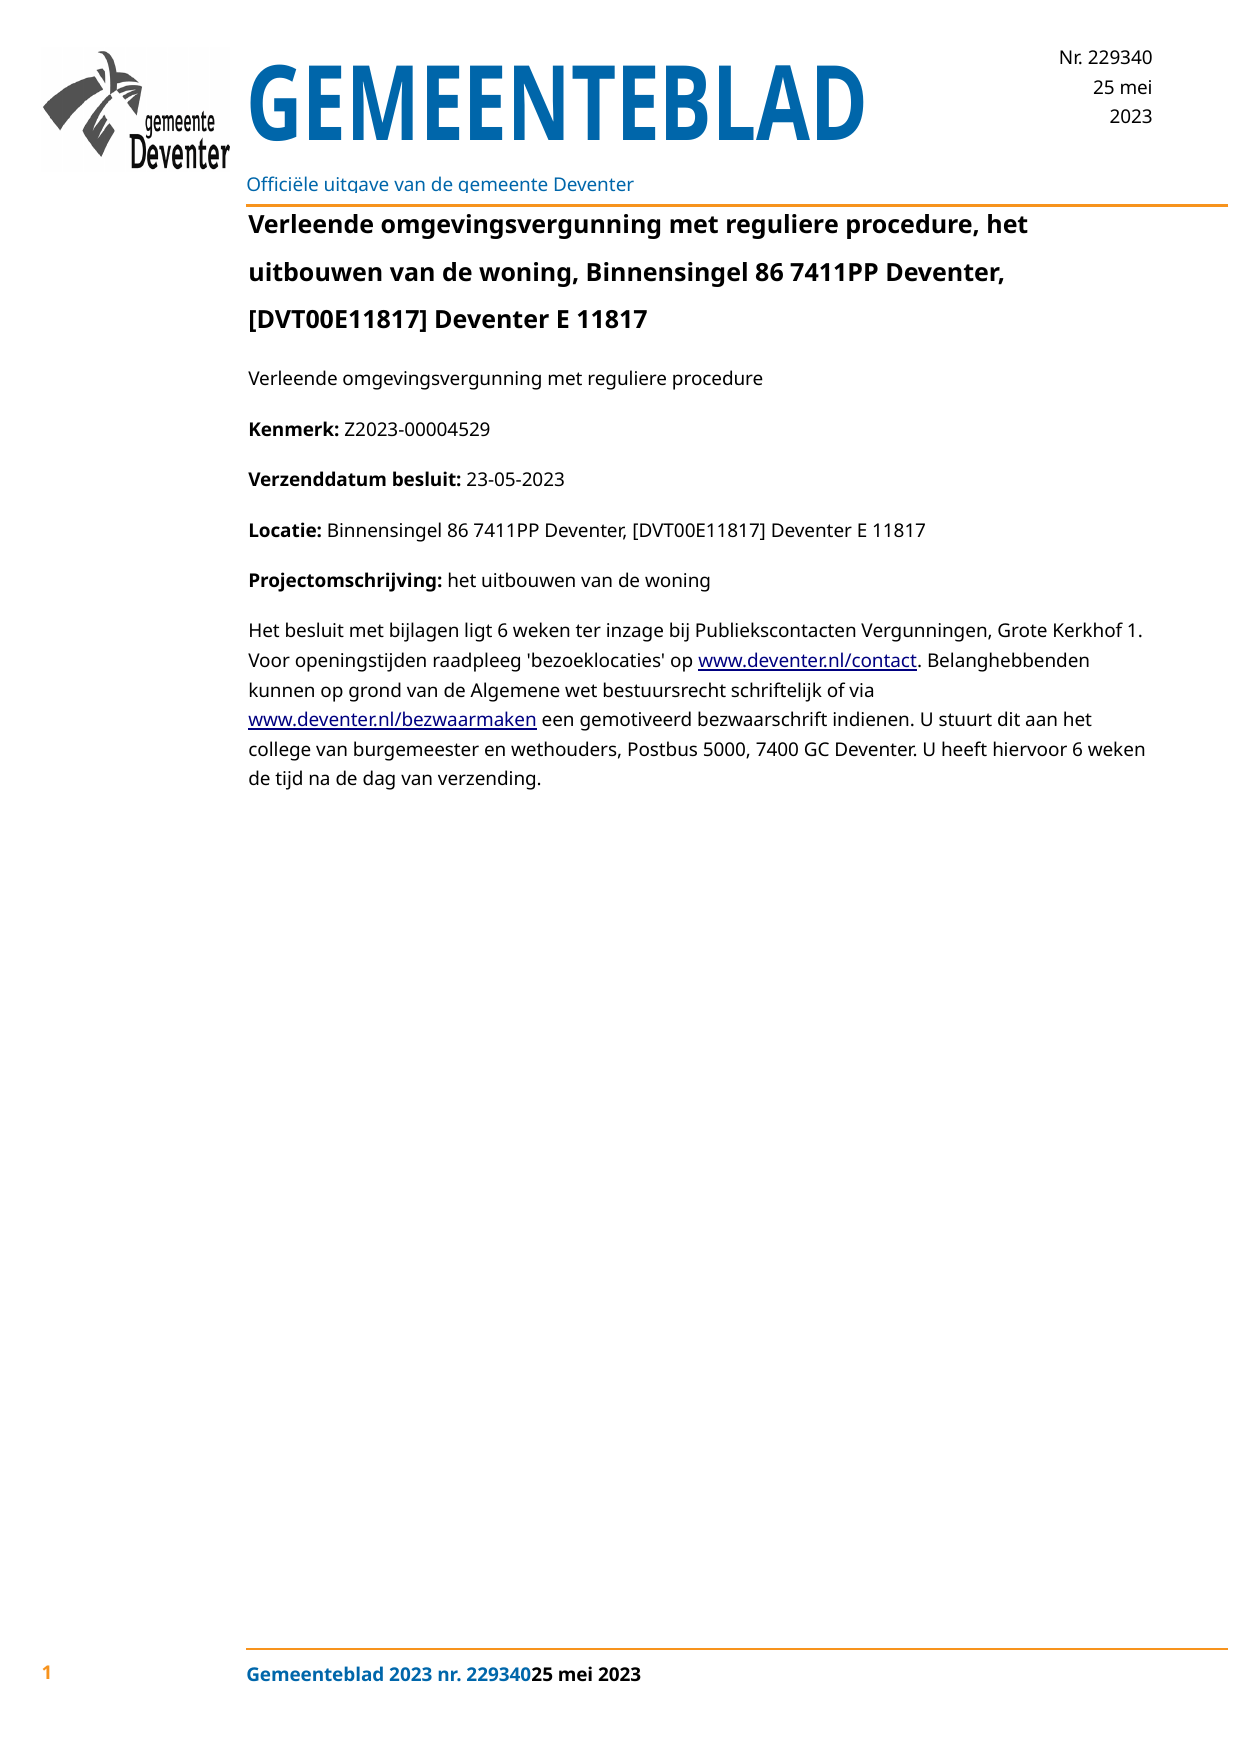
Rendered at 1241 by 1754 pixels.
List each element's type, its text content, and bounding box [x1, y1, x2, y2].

text Verleende omgevingsvergunning met reguliere procedure, het uitbouwen van de woning, Binnensingel 86 7411PP Deventer, [DVT00E11817] Deventer E 11817 [248, 207, 1152, 336]
text Het besluit met bijlagen ligt 6 weken ter inzage bij Publiekscontacten Vergunningen, Grote Kerkhof 1. Voor openingstijden raadpleeg 'bezoeklocaties' op www.deventer.nl/contact. Belanghebbenden kunnen op grond van de Algemene wet bestuursrecht schriftelijk of via www.deventer.nl/bezwaarmaken een gemotiveerd bezwaarschrift indienen. U stuurt dit aan het college van burgemeester en wethouders, Postbus 5000, 7400 GC Deventer. U heeft hiervoor 6 weken de tijd na de dag van verzending. [248, 618, 1152, 791]
text Kenmerk: Z2023-00004529 [248, 416, 1152, 442]
picture [41, 47, 231, 172]
text Verzenddatum besluit: 23-05-2023 [248, 466, 1152, 492]
text Projectomschrijving: het uitbouwen van de woning [248, 567, 1152, 593]
text Locatie: Binnensingel 86 7411PP Deventer, [DVT00E11817] Deventer E 11817 [248, 517, 1152, 542]
text Verleende omgevingsvergunning met reguliere procedure [248, 366, 1152, 391]
